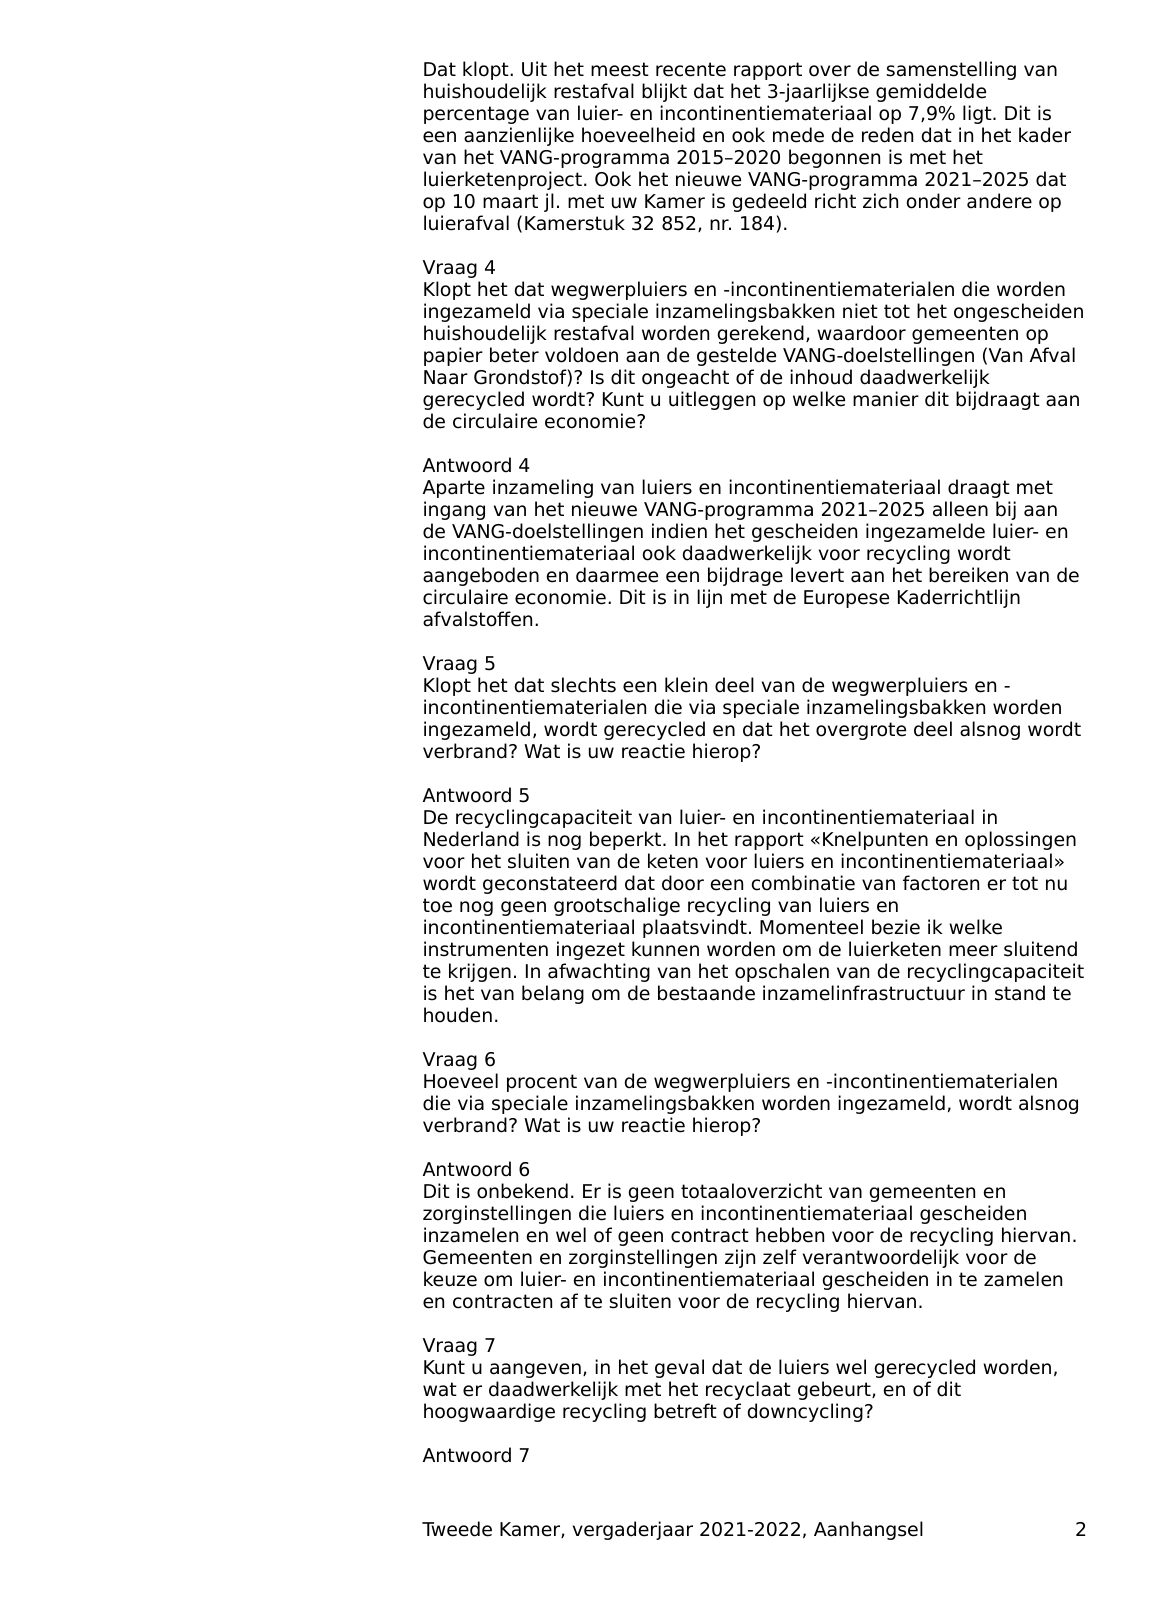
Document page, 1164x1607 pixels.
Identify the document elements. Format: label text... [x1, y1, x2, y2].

text De recyclingcapaciteit van luier- en incontinentiemateriaal in Nederland is nog beperkt. In het rapport «Knelpunten en oplossingen voor het sluiten van de keten voor luiers en incontinentiemateriaal» wordt geconstateerd dat door een combinatie van factoren er tot nu toe nog geen grootschalige recycling van luiers en incontinentiemateriaal plaatsvindt. Momenteel bezie ik welke instrumenten ingezet kunnen worden om de luierketen meer sluitend te krijgen. In afwachting van het opschalen van de recyclingcapaciteit is het van belang om de bestaande inzamelinfrastructuur in stand te houden. [422, 807, 1087, 1027]
text Vraag 7 [422, 1335, 1087, 1357]
text Antwoord 6 [422, 1159, 1087, 1181]
text Klopt het dat wegwerpluiers en -incontinentiematerialen die worden ingezameld via speciale inzamelingsbakken niet tot het ongescheiden huishoudelijk restafval worden gerekend, waardoor gemeenten op papier beter voldoen aan de gestelde VANG-doelstellingen (Van Afval Naar Grondstof)? Is dit ongeacht of de inhoud daadwerkelijk gerecycled wordt? Kunt u uitleggen op welke manier dit bijdraagt aan de circulaire economie? [422, 279, 1087, 433]
text Dit is onbekend. Er is geen totaaloverzicht van gemeenten en zorginstellingen die luiers en incontinentiemateriaal gescheiden inzamelen en wel of geen contract hebben voor de recycling hiervan. Gemeenten en zorginstellingen zijn zelf verantwoordelijk voor de keuze om luier- en incontinentiemateriaal gescheiden in te zamelen en contracten af te sluiten voor de recycling hiervan. [422, 1181, 1087, 1313]
text Klopt het dat slechts een klein deel van de wegwerpluiers en -incontinentiematerialen die via speciale inzamelingsbakken worden ingezameld, wordt gerecycled en dat het overgrote deel alsnog wordt verbrand? Wat is uw reactie hierop? [422, 675, 1087, 763]
text Vraag 6 [422, 1049, 1087, 1071]
text Dat klopt. Uit het meest recente rapport over de samenstelling van huishoudelijk restafval blijkt dat het 3-jaarlijkse gemiddelde percentage van luier- en incontinentiemateriaal op 7,9% ligt. Dit is een aanzienlijke hoeveelheid en ook mede de reden dat in het kader van het VANG-programma 2015–2020 begonnen is met het luierketenproject. Ook het nieuwe VANG-programma 2021–2025 dat op 10 maart jl. met uw Kamer is gedeeld richt zich onder andere op luierafval (Kamerstuk 32 852, nr. 184). [422, 59, 1087, 235]
text Vraag 5 [422, 653, 1087, 675]
text Kunt u aangeven, in het geval dat de luiers wel gerecycled worden, wat er daadwerkelijk met het recyclaat gebeurt, en of dit hoogwaardige recycling betreft of downcycling? [422, 1357, 1087, 1423]
text Hoeveel procent van de wegwerpluiers en -incontinentiematerialen die via speciale inzamelingsbakken worden ingezameld, wordt alsnog verbrand? Wat is uw reactie hierop? [422, 1071, 1087, 1137]
text Aparte inzameling van luiers en incontinentiemateriaal draagt met ingang van het nieuwe VANG-programma 2021–2025 alleen bij aan de VANG-doelstellingen indien het gescheiden ingezamelde luier- en incontinentiemateriaal ook daadwerkelijk voor recycling wordt aangeboden en daarmee een bijdrage levert aan het bereiken van de circulaire economie. Dit is in lijn met de Europese Kaderrichtlijn afvalstoffen. [422, 477, 1087, 631]
text Antwoord 5 [422, 785, 1087, 807]
text Antwoord 7 [422, 1445, 1087, 1467]
text Antwoord 4 [422, 455, 1087, 477]
text Vraag 4 [422, 257, 1087, 279]
